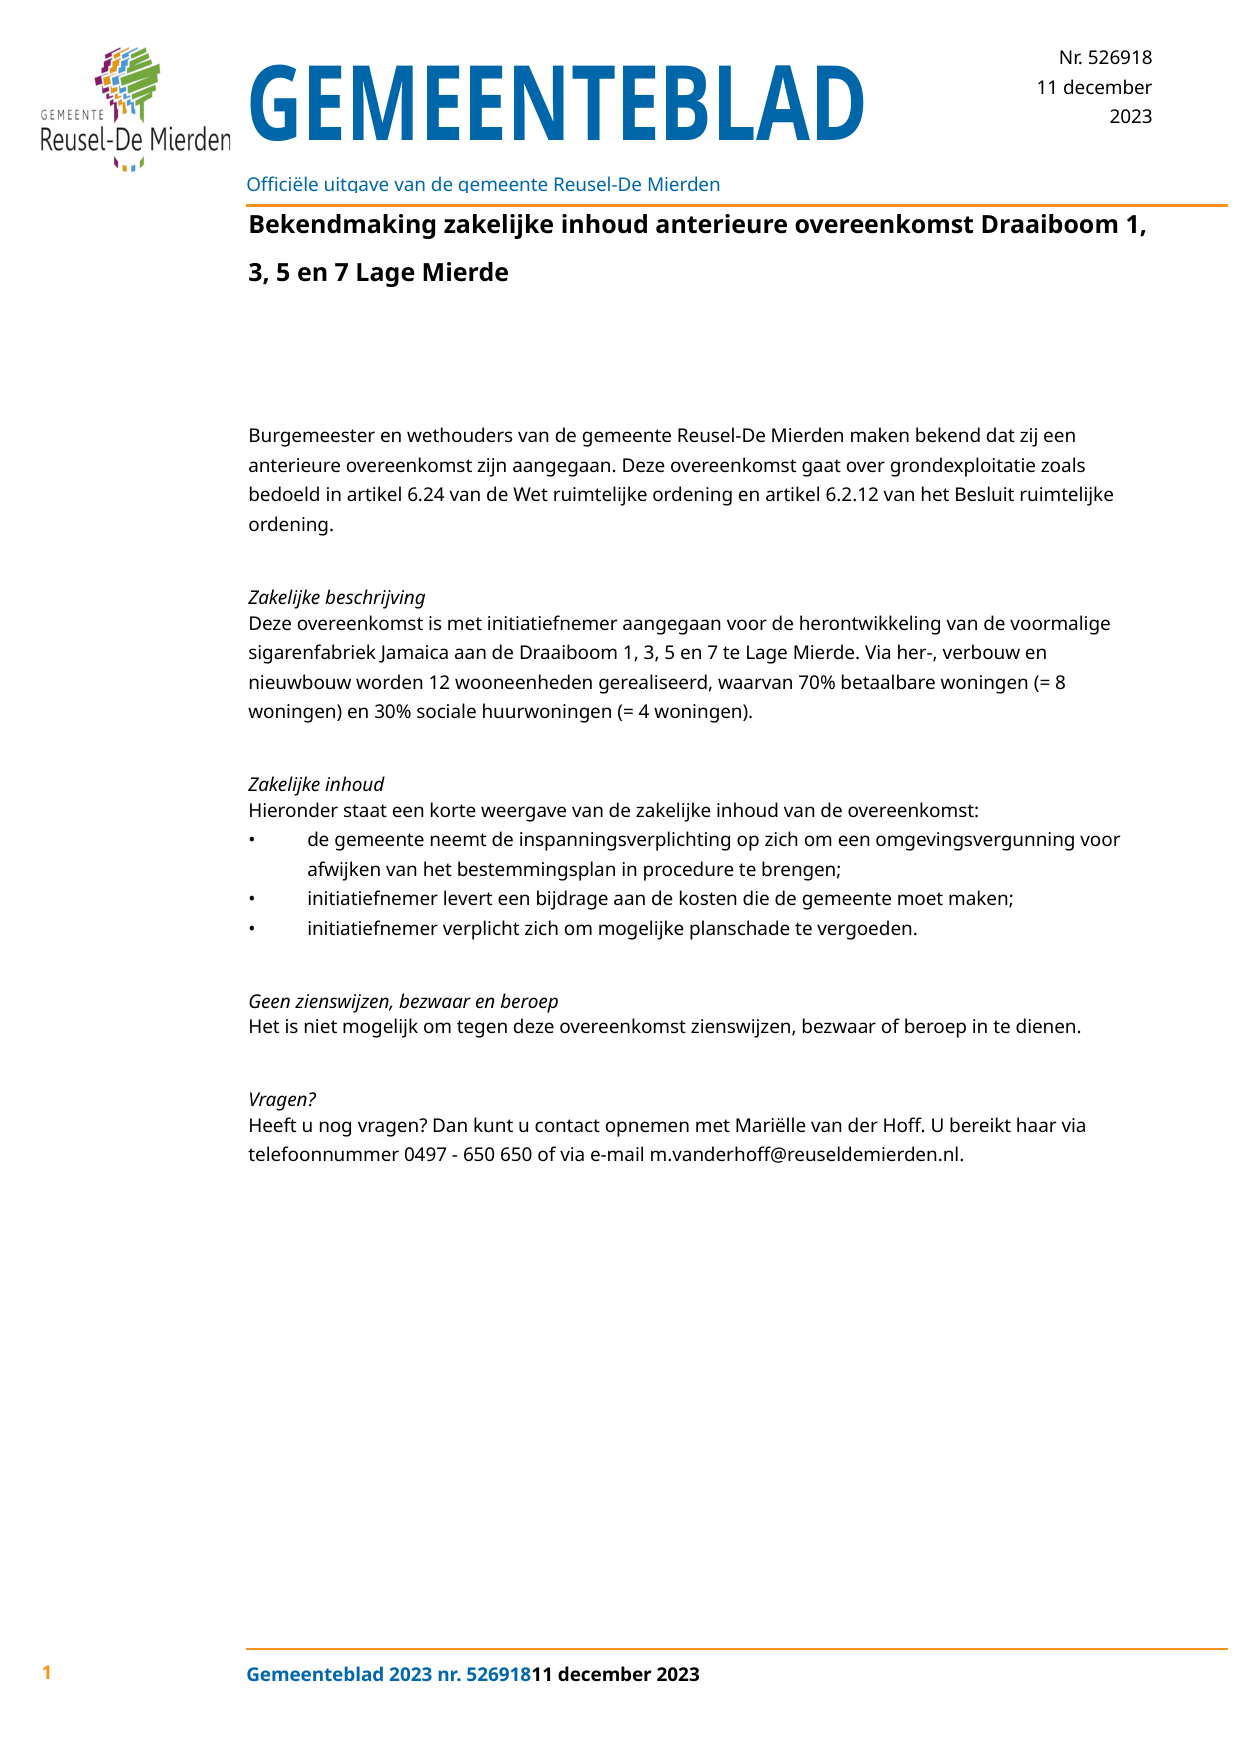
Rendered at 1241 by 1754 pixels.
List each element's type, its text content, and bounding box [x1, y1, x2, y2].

list initiatiefnemer verplicht zich om mogelijke planschade te vergoeden. [248, 915, 1152, 941]
text Hieronder staat een korte weergave van de zakelijke inhoud van de overeenkomst: [248, 797, 1152, 823]
list initiatiefnemer levert een bijdrage aan de kosten die de gemeente moet maken; [248, 886, 1152, 911]
text Vragen? [248, 1086, 1152, 1112]
text Het is niet mogelijk om tegen deze overeenkomst zienswijzen, bezwaar of beroep in te dienen. [248, 1014, 1152, 1039]
list de gemeente neemt de inspanningsverplichting op zich om een omgevingsvergunning voor afwijken van het bestemmingsplan in procedure te brengen; [248, 826, 1152, 882]
picture [41, 47, 231, 172]
text Bekendmaking zakelijke inhoud anterieure overeenkomst Draaiboom 1, 3, 5 en 7 Lage Mierde [248, 207, 1152, 288]
text Geen zienswijzen, bezwaar en beroep [248, 988, 1152, 1014]
text Deze overeenkomst is met initiatiefnemer aangegaan voor de herontwikkeling van de voormalige sigarenfabriek Jamaica aan de Draaiboom 1, 3, 5 en 7 te Lage Mierde. Via her-, verbouw en nieuwbouw worden 12 wooneenheden gerealiseerd, waarvan 70% betaalbare woningen (= 8 woningen) en 30% sociale huurwoningen (= 4 woningen). [248, 610, 1152, 724]
text Zakelijke beschrijving [248, 584, 1152, 610]
text Heeft u nog vragen? Dan kunt u contact opnemen met Mariëlle van der Hoff. U bereikt haar via telefoonnummer 0497 - 650 650 of via e-mail m.vanderhoff@reuseldemierden.nl. [248, 1112, 1152, 1167]
text Burgemeester en wethouders van de gemeente Reusel-De Mierden maken bekend dat zij een anterieure overeenkomst zijn aangegaan. Deze overeenkomst gaat over grondexploitatie zoals bedoeld in artikel 6.24 van de Wet ruimtelijke ordening en artikel 6.2.12 van het Besluit ruimtelijke ordening. [248, 422, 1152, 537]
text Zakelijke inhoud [248, 771, 1152, 797]
